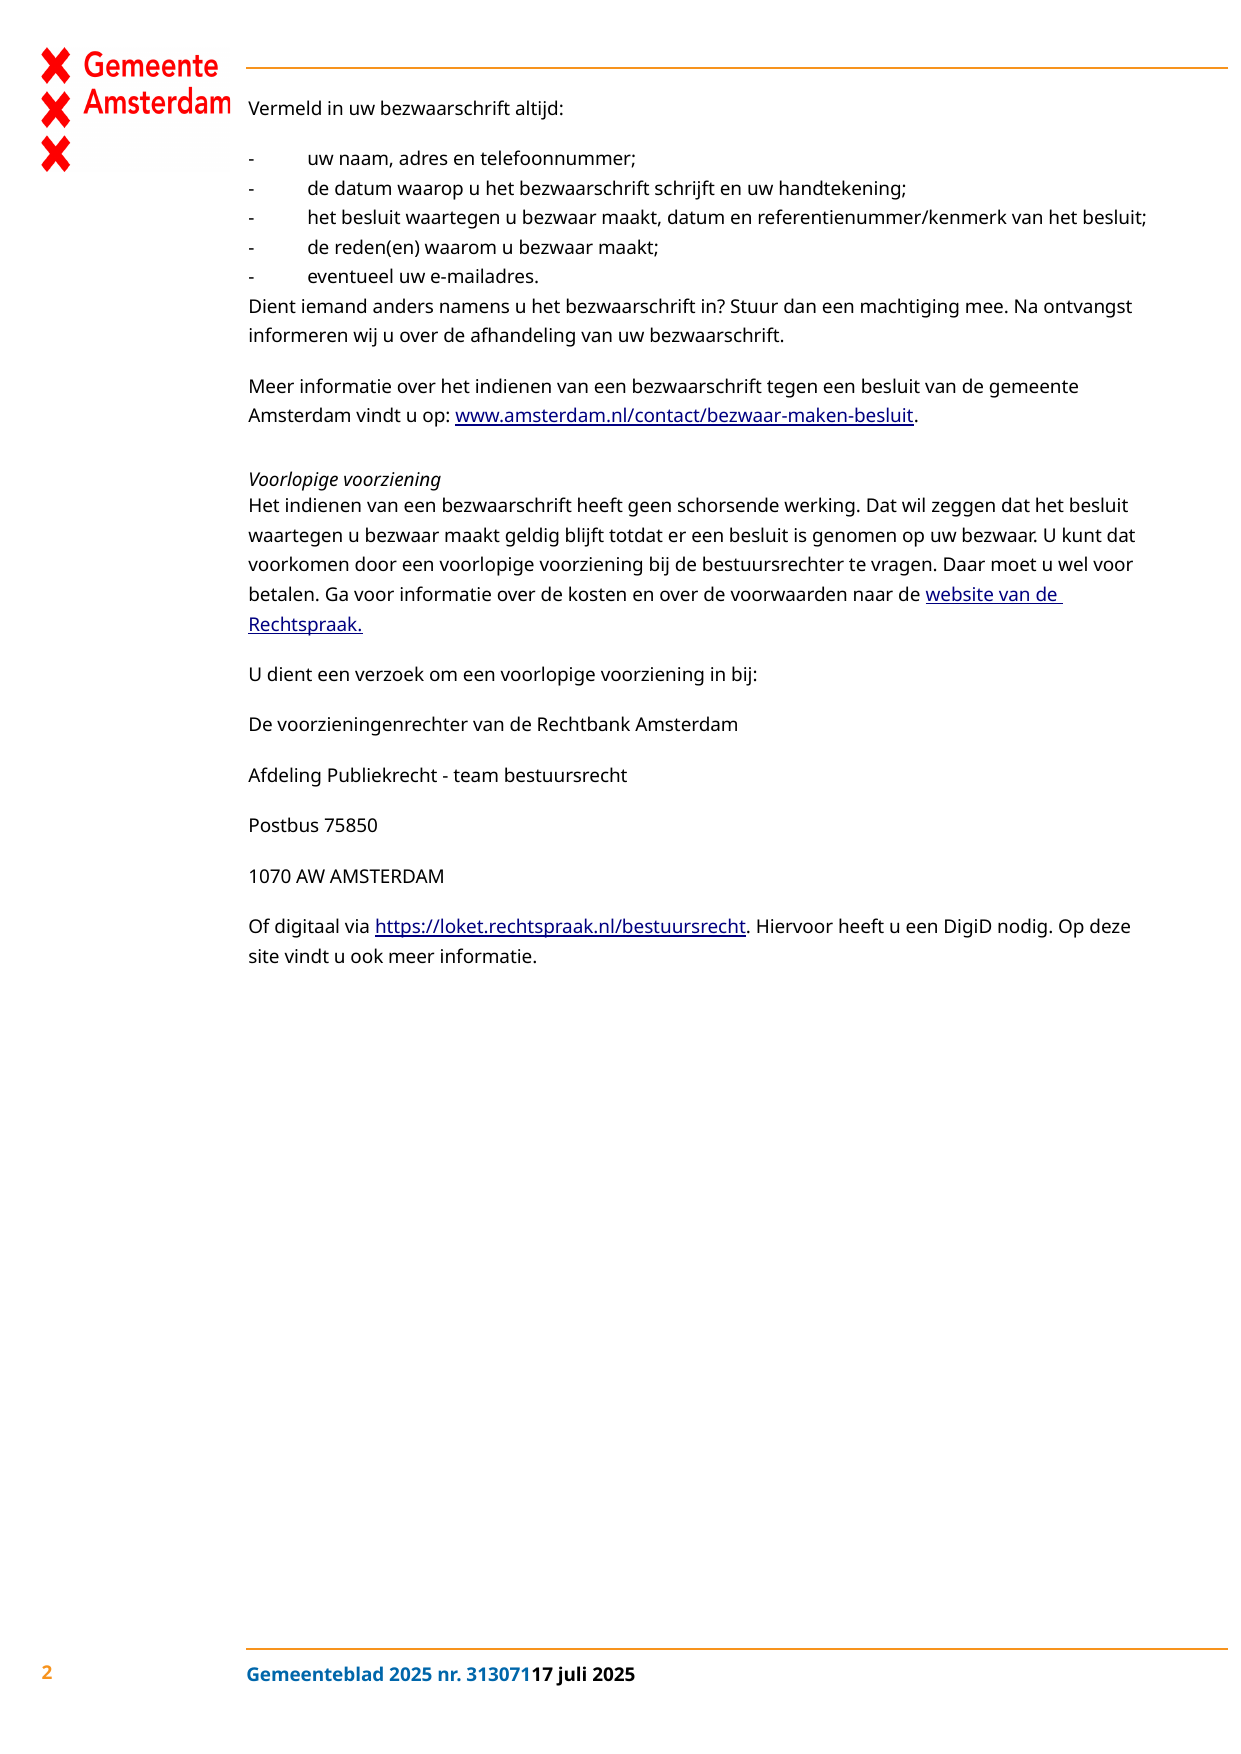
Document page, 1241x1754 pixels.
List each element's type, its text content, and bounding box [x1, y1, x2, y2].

list eventueel uw e-mailadres. [248, 263, 1152, 289]
text U dient een verzoek om een voorlopige voorziening in bij: [248, 661, 1152, 687]
text Of digitaal via https://loket.rechtspraak.nl/bestuursrecht. Hiervoor heeft u een DigiD nodig. Op deze site vindt u ook meer informatie. [248, 913, 1152, 968]
picture [41, 47, 231, 172]
text Vermeld in uw bezwaarschrift altijd: [248, 95, 1152, 121]
list de reden(en) waarom u bezwaar maakt; [248, 234, 1152, 260]
text Dient iemand anders namens u het bezwaarschrift in? Stuur dan een machtiging mee. Na ontvangst informeren wij u over de afhandeling van uw bezwaarschrift. [248, 293, 1152, 348]
text Het indienen van een bezwaarschrift heeft geen schorsende werking. Dat wil zeggen dat het besluit waartegen u bezwaar maakt geldig blijft totdat er een besluit is genomen op uw bezwaar. U kunt dat voorkomen door een voorlopige voorziening bij de bestuursrechter te vragen. Daar moet u wel voor betalen. Ga voor informatie over de kosten en over de voorwaarden naar de website van de Rechtspraak. [248, 492, 1152, 636]
list het besluit waartegen u bezwaar maakt, datum en referentienummer/kenmerk van het besluit; [248, 204, 1152, 230]
list uw naam, adres en telefoonnummer; [248, 145, 1152, 171]
text 1070 AW AMSTERDAM [248, 863, 1152, 888]
text Voorlopige voorziening [248, 467, 1152, 492]
text Meer informatie over het indienen van een bezwaarschrift tegen een besluit van de gemeente Amsterdam vindt u op: www.amsterdam.nl/contact/bezwaar-maken-besluit. [248, 373, 1152, 428]
text Afdeling Publiekrecht - team bestuursrecht [248, 762, 1152, 788]
list de datum waarop u het bezwaarschrift schrijft en uw handtekening; [248, 175, 1152, 201]
text De voorzieningenrechter van de Rechtbank Amsterdam [248, 712, 1152, 737]
text Postbus 75850 [248, 812, 1152, 838]
